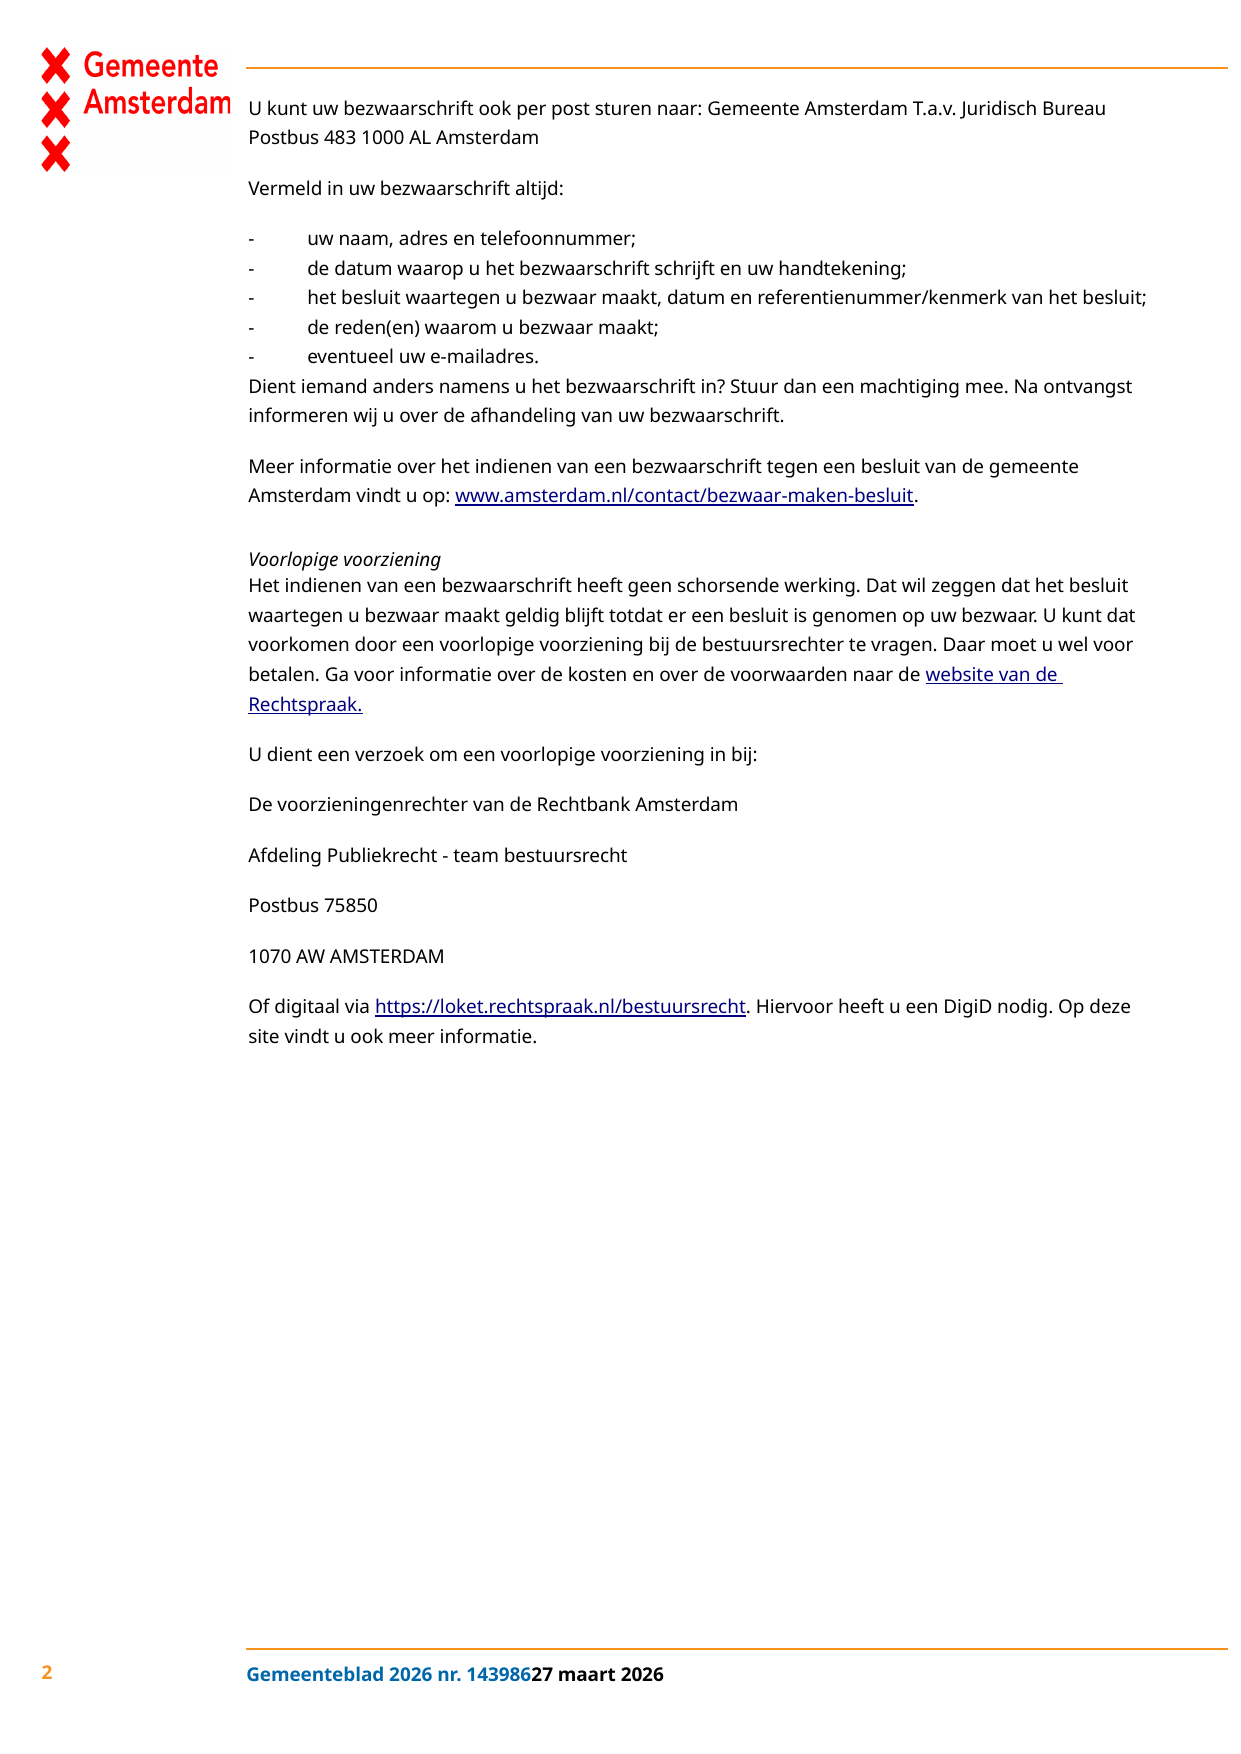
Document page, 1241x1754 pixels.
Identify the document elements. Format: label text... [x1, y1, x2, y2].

list eventueel uw e-mailadres. [248, 343, 1152, 369]
text De voorzieningenrechter van de Rechtbank Amsterdam [248, 792, 1152, 817]
text Dient iemand anders namens u het bezwaarschrift in? Stuur dan een machtiging mee. Na ontvangst informeren wij u over de afhandeling van uw bezwaarschrift. [248, 373, 1152, 428]
text U kunt uw bezwaarschrift ook per post sturen naar: Gemeente Amsterdam T.a.v. Juridisch Bureau Postbus 483 1000 AL Amsterdam [248, 95, 1152, 150]
list de reden(en) waarom u bezwaar maakt; [248, 314, 1152, 340]
text Afdeling Publiekrecht - team bestuursrecht [248, 842, 1152, 868]
list de datum waarop u het bezwaarschrift schrijft en uw handtekening; [248, 255, 1152, 281]
picture [41, 47, 231, 172]
text Postbus 75850 [248, 892, 1152, 918]
text Het indienen van een bezwaarschrift heeft geen schorsende werking. Dat wil zeggen dat het besluit waartegen u bezwaar maakt geldig blijft totdat er een besluit is genomen op uw bezwaar. U kunt dat voorkomen door een voorlopige voorziening bij de bestuursrechter te vragen. Daar moet u wel voor betalen. Ga voor informatie over de kosten en over de voorwaarden naar de website van de Rechtspraak. [248, 572, 1152, 716]
text Voorlopige voorziening [248, 547, 1152, 572]
text Of digitaal via https://loket.rechtspraak.nl/bestuursrecht. Hiervoor heeft u een DigiD nodig. Op deze site vindt u ook meer informatie. [248, 993, 1152, 1048]
list het besluit waartegen u bezwaar maakt, datum en referentienummer/kenmerk van het besluit; [248, 284, 1152, 310]
text Meer informatie over het indienen van een bezwaarschrift tegen een besluit van de gemeente Amsterdam vindt u op: www.amsterdam.nl/contact/bezwaar-maken-besluit. [248, 453, 1152, 508]
list uw naam, adres en telefoonnummer; [248, 225, 1152, 251]
text Vermeld in uw bezwaarschrift altijd: [248, 175, 1152, 201]
text U dient een verzoek om een voorlopige voorziening in bij: [248, 741, 1152, 767]
text 1070 AW AMSTERDAM [248, 943, 1152, 968]
